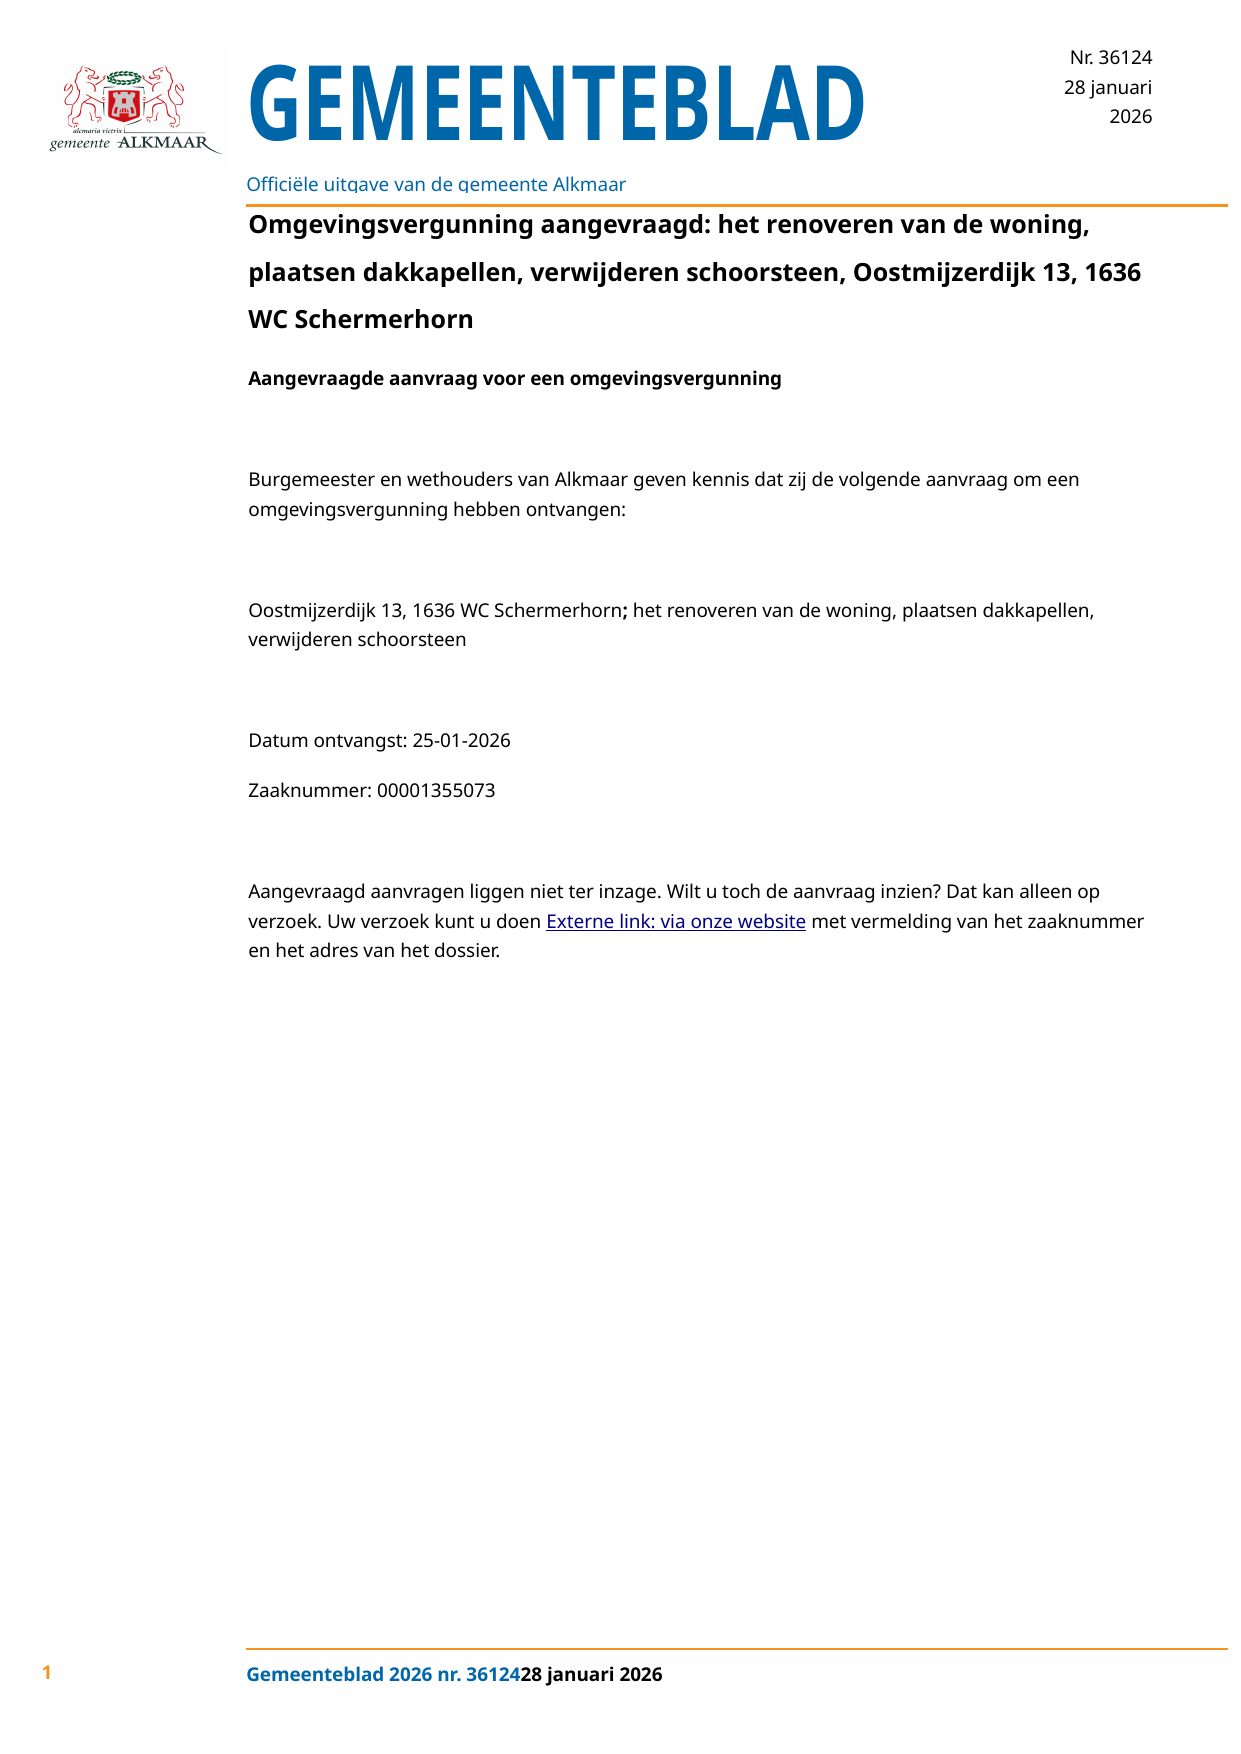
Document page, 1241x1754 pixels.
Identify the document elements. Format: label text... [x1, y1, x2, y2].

text Aangevraagde aanvraag voor een omgevingsvergunning [248, 366, 1152, 391]
text Datum ontvangst: 25-01-2026 [248, 727, 1152, 753]
picture [41, 47, 231, 172]
text Burgemeester en wethouders van Alkmaar geven kennis dat zij de volgende aanvraag om een omgevingsvergunning hebben ontvangen: [248, 466, 1152, 522]
text Oostmijzerdijk 13, 1636 WC Schermerhorn; het renoveren van de woning, plaatsen dakkapellen, verwijderen schoorsteen [248, 597, 1152, 652]
text Aangevraagd aanvragen liggen niet ter inzage. Wilt u toch de aanvraag inzien? Dat kan alleen op verzoek. Uw verzoek kunt u doen Externe link: via onze website met vermelding van het zaaknummer en het adres van het dossier. [248, 878, 1152, 963]
text Zaaknummer: 00001355073 [248, 778, 1152, 803]
text Omgevingsvergunning aangevraagd: het renoveren van de woning, plaatsen dakkapellen, verwijderen schoorsteen, Oostmijzerdijk 13, 1636 WC Schermerhorn [248, 207, 1152, 336]
